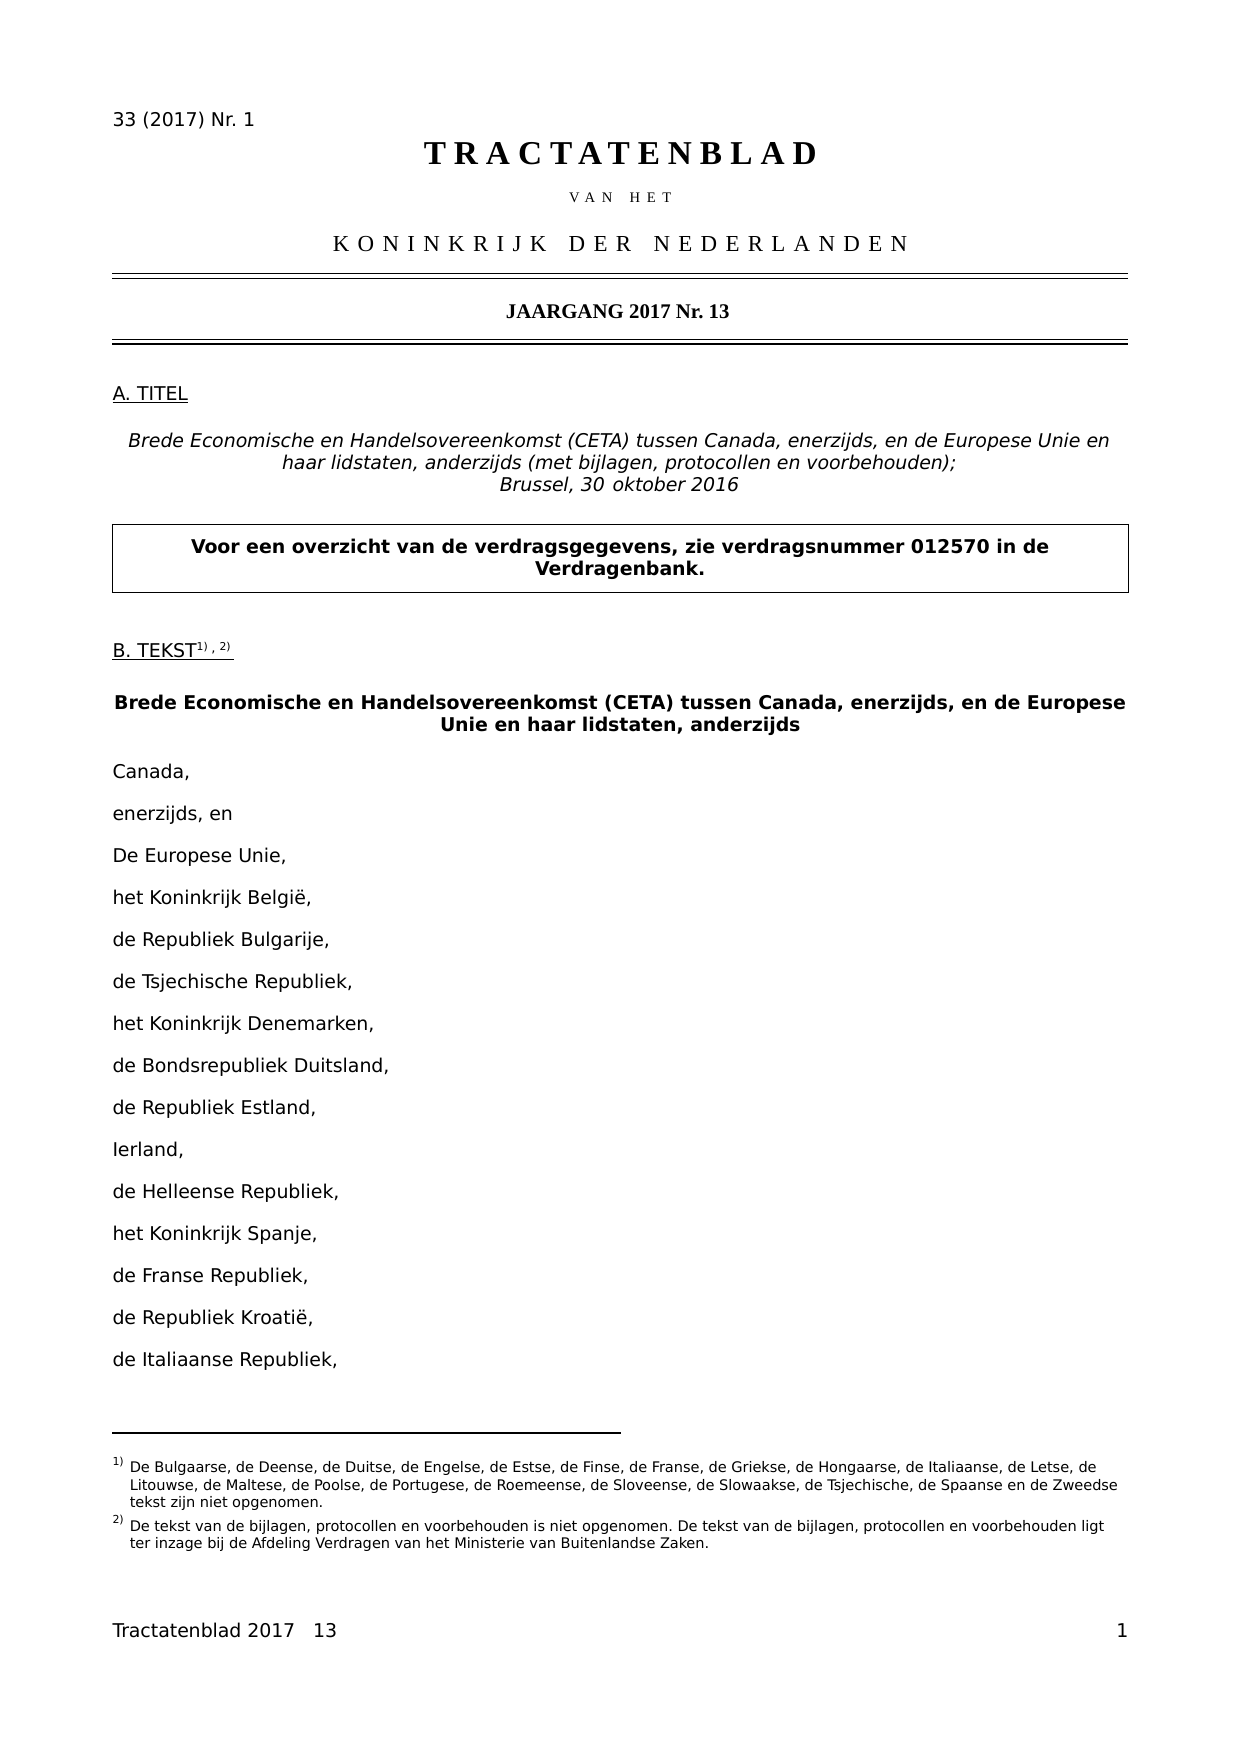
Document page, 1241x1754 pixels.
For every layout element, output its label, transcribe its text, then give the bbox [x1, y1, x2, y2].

text VAN HET [112, 189, 1128, 206]
text 33 (2017) Nr. 1 [112, 109, 1128, 131]
text het Koninkrijk Spanje, [112, 1223, 1128, 1245]
text Ierland, [112, 1139, 1128, 1161]
text de Tsjechische Republiek, [112, 971, 1128, 993]
subtitle B. TEKST, [112, 640, 1128, 662]
text Canada, [112, 761, 1128, 783]
text de Helleense Republiek, [112, 1181, 1128, 1203]
text de Republiek Kroatië, [112, 1307, 1128, 1329]
text De Europese Unie, [112, 845, 1128, 867]
text de Republiek Estland, [112, 1097, 1128, 1119]
text de Italiaanse Republiek, [112, 1349, 1128, 1371]
text de Republiek Bulgarije, [112, 929, 1128, 951]
text JAARGANG 2017 Nr. 13 [112, 299, 1128, 323]
text het Koninkrijk Denemarken, [112, 1013, 1128, 1035]
subtitle Brede Economische en Handelsovereenkomst (CETA) tussen Canada, enerzijds, en de Europese Unie en haar lidstaten, anderzijds [112, 692, 1128, 736]
text de Bondsrepubliek Duitsland, [112, 1055, 1128, 1077]
text Brede Economische en Handelsovereenkomst (CETA) tussen Canada, enerzijds, en de Europese Unie en haar lidstaten, anderzijds (met bijlagen, protocollen en voorbehouden); [112, 430, 1128, 474]
text KONINKRIJK DER NEDERLANDEN [112, 229, 1128, 256]
text de Franse Republiek, [112, 1265, 1128, 1287]
text enerzijds, en [112, 803, 1128, 825]
text Brussel, 30 oktober 2016 [112, 474, 1128, 496]
text De Bulgaarse, de Deense, de Duitse, de Engelse, de Estse, de Finse, de Franse, de Griekse, de Hongaarse, de Italiaanse, de Letse, de Litouwse, de Maltese, de Poolse, de Portugese, de Roemeense, de Sloveense, de Slowaakse, de Tsjechische, de Spaanse en de Zweedse tekst zijn niet opgenomen. [112, 1454, 1128, 1510]
subtitle A. TITEL [112, 383, 1128, 405]
text het Koninkrijk België, [112, 887, 1128, 909]
text De tekst van de bijlagen, protocollen en voorbehouden is niet opgenomen. De tekst van de bijlagen, protocollen en voorbehouden ligt ter inzage bij de Afdeling Verdragen van het Ministerie van Buitenlandse Zaken. [112, 1513, 1128, 1552]
text TRACTATENBLAD [112, 133, 1128, 172]
